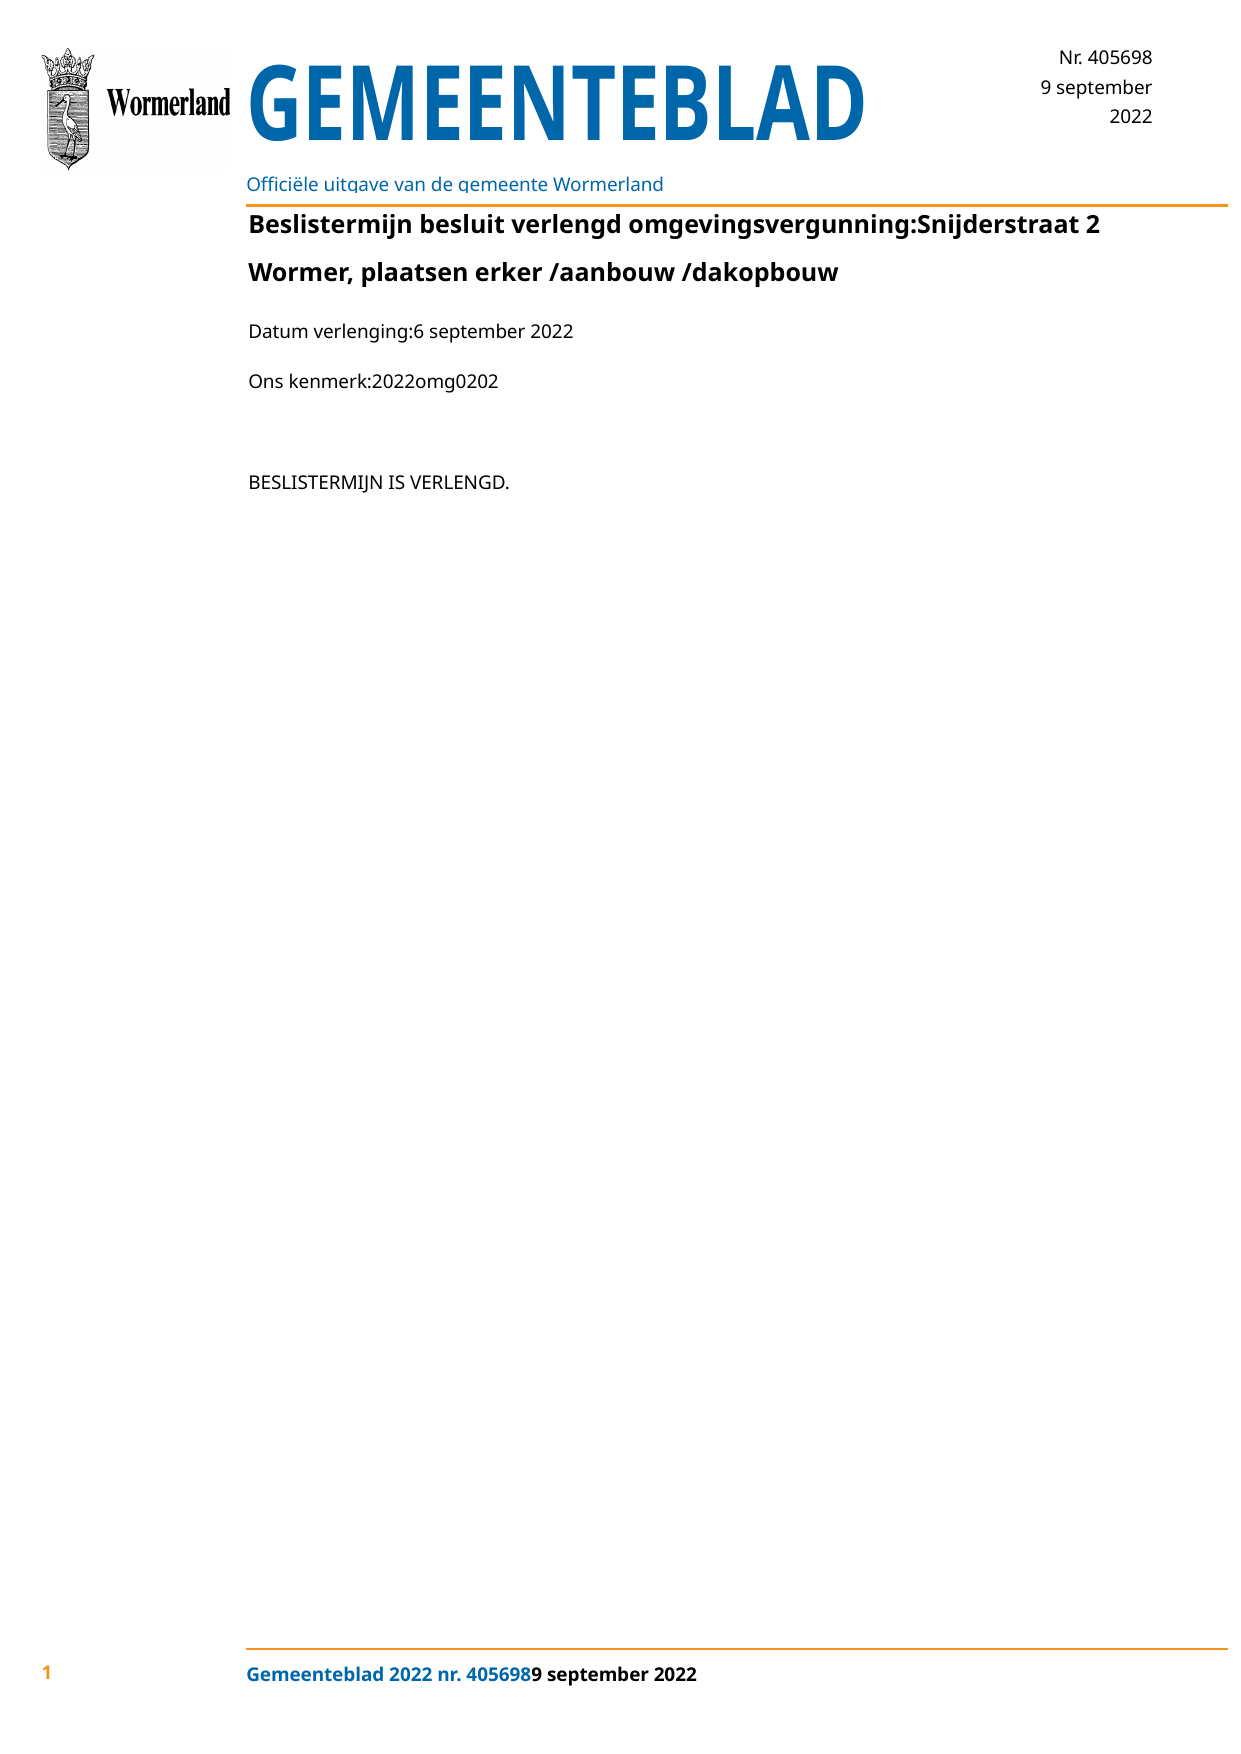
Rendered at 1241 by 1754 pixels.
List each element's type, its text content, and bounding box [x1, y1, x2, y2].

text Beslistermijn besluit verlengd omgevingsvergunning:Snijderstraat 2 Wormer, plaatsen erker /aanbouw /dakopbouw [248, 207, 1152, 288]
text BESLISTERMIJN IS VERLENGD. [248, 469, 1152, 495]
text Datum verlenging:6 september 2022 [248, 318, 1152, 344]
text Ons kenmerk:2022omg0202 [248, 368, 1152, 394]
picture [41, 47, 231, 172]
